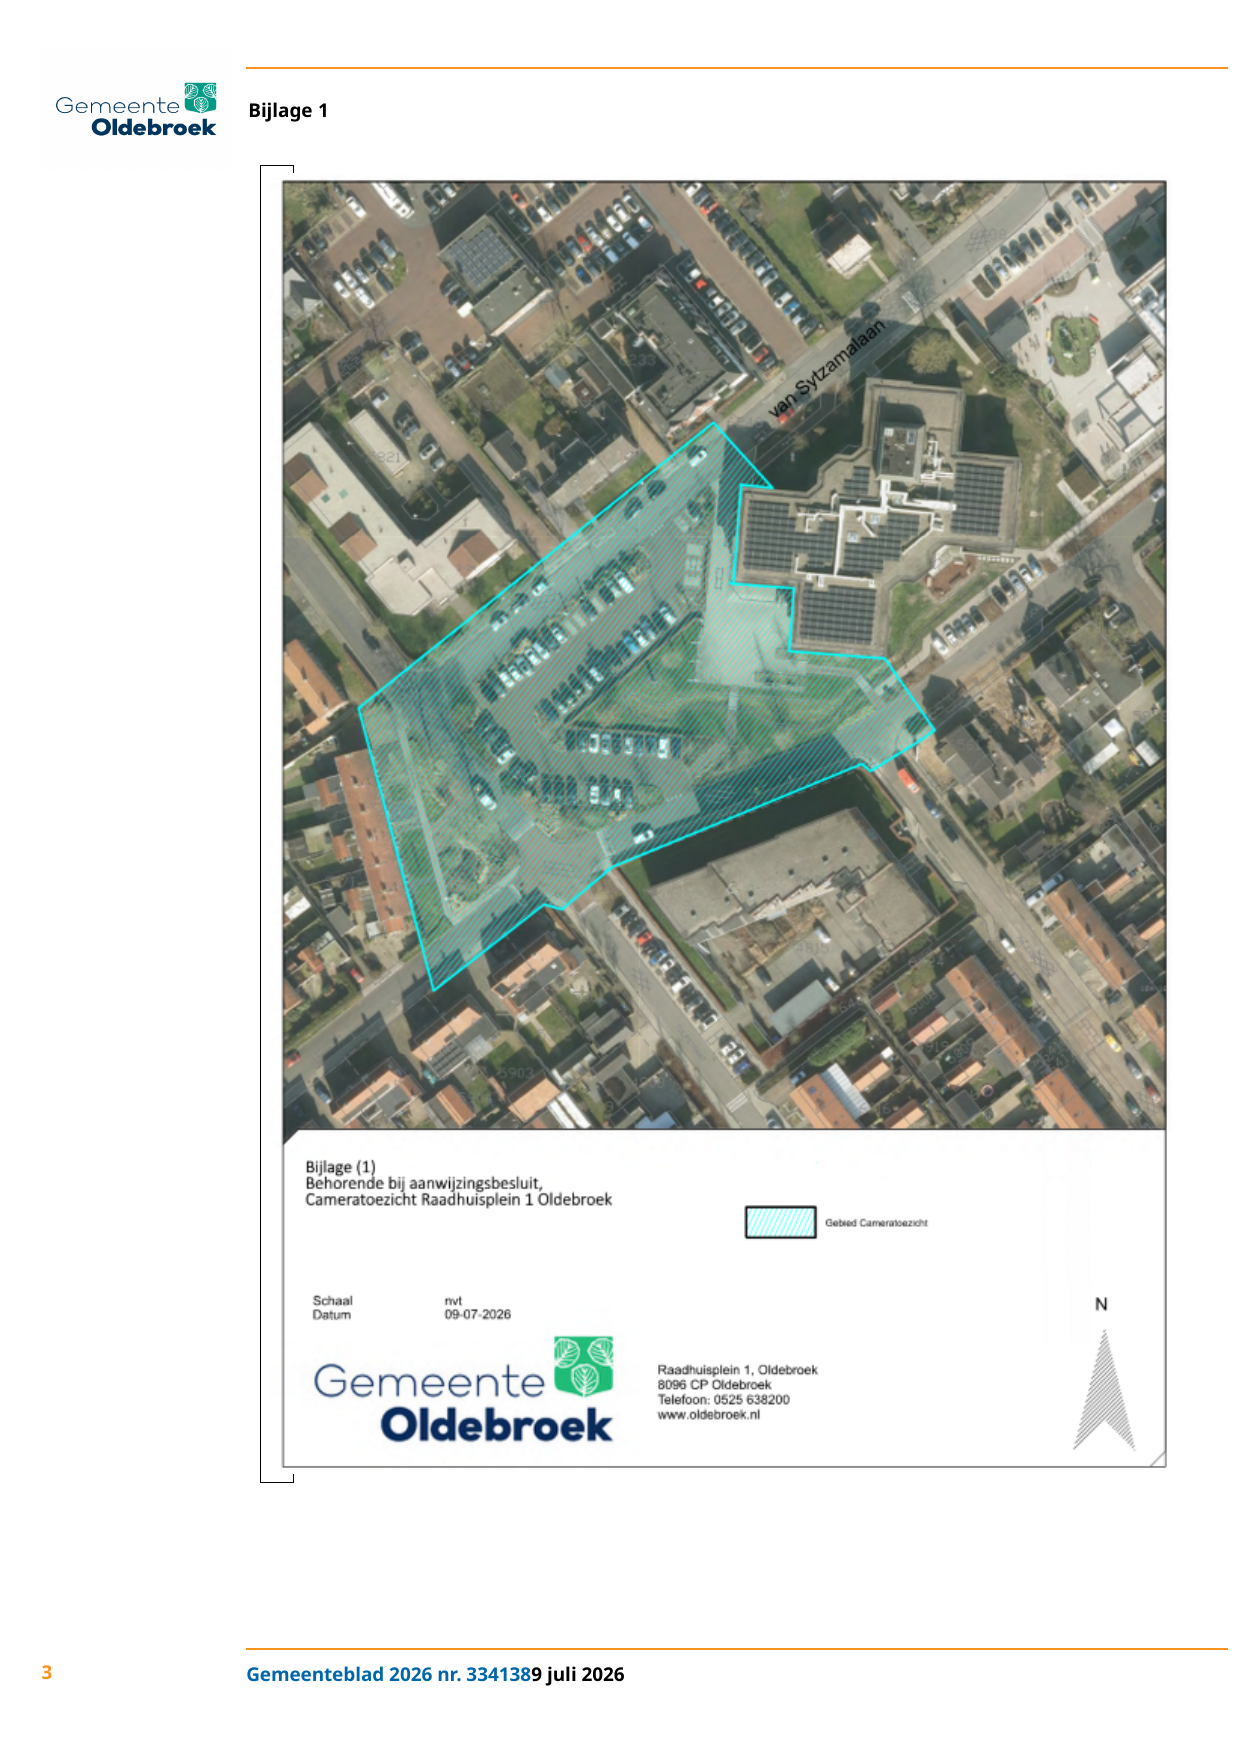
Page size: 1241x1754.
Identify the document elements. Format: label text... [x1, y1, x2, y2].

picture [268, 173, 1173, 1474]
text Bijlage 1 [248, 95, 1152, 123]
picture [41, 47, 231, 172]
